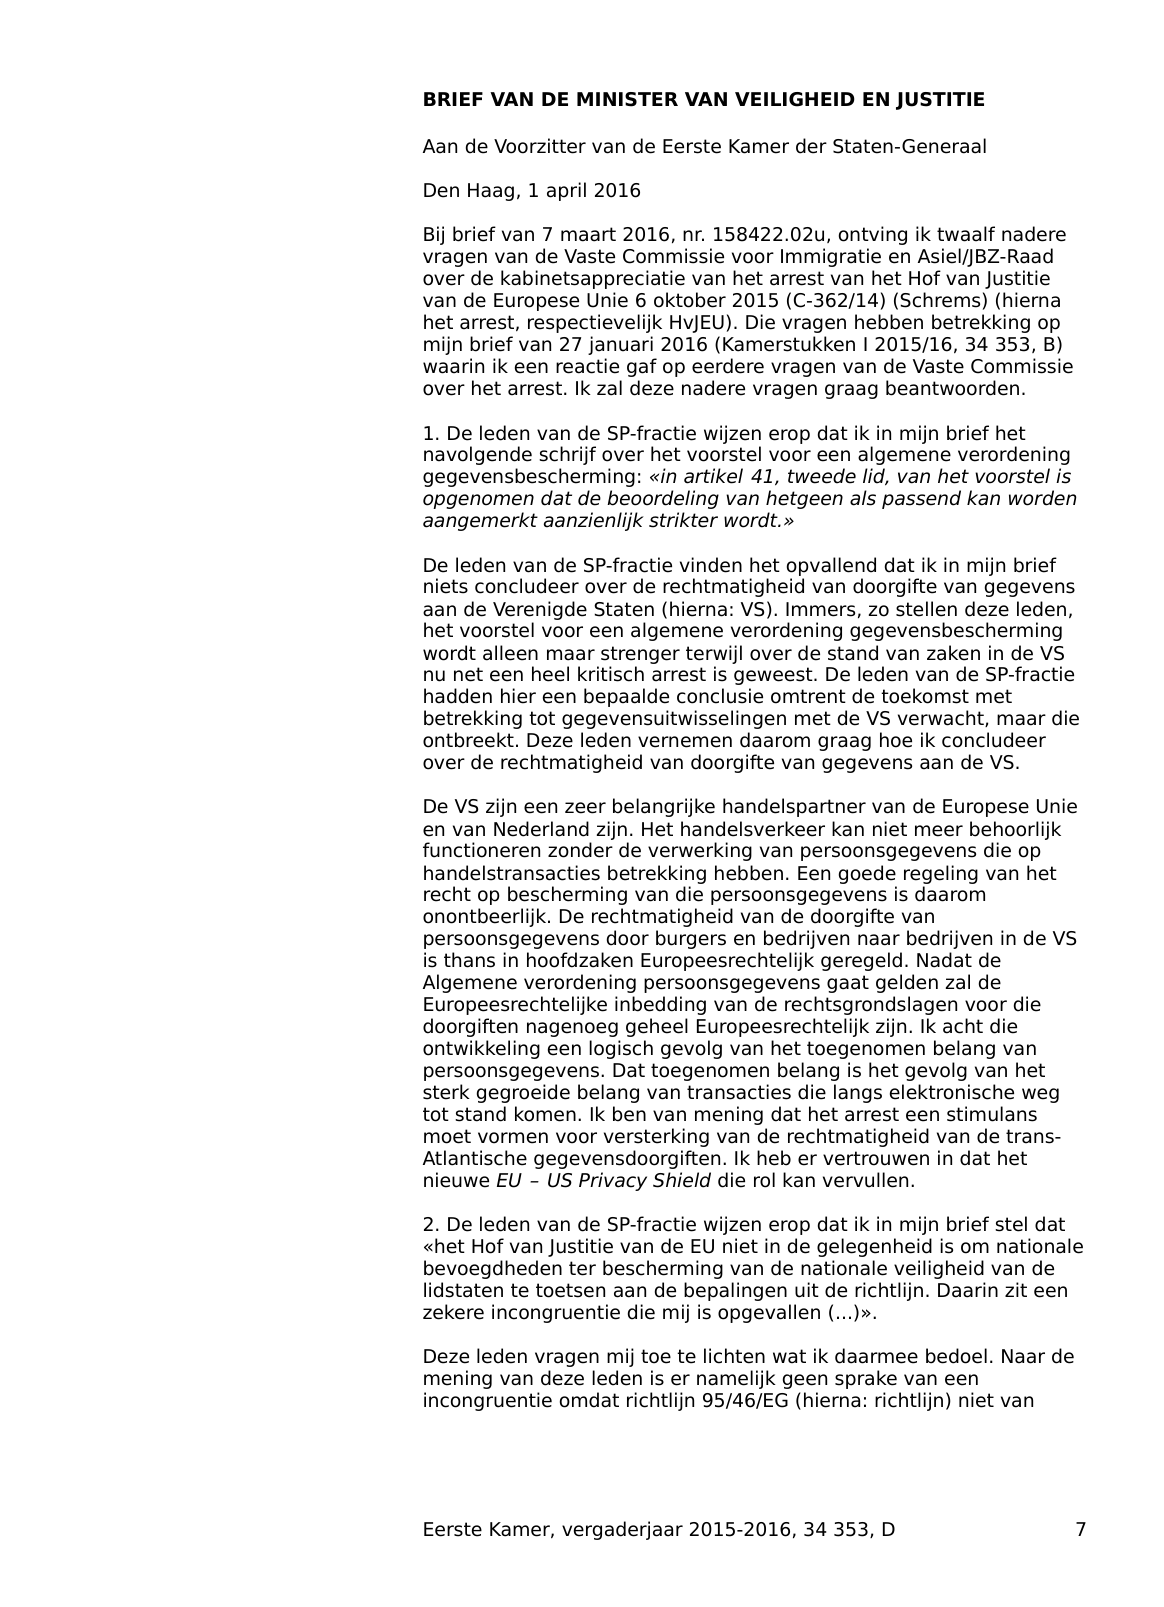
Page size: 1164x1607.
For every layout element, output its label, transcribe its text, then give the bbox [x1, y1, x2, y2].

text Deze leden vragen mij toe te lichten wat ik daarmee bedoel. Naar de mening van deze leden is er namelijk geen sprake van een incongruentie omdat richtlijn 95/46/EG (hierna: richtlijn) niet van [422, 1346, 1087, 1412]
subtitle BRIEF VAN DE MINISTER VAN VEILIGHEID EN JUSTITIE [422, 89, 1087, 111]
text 1. De leden van de SP-fractie wijzen erop dat ik in mijn brief het navolgende schrijf over het voorstel voor een algemene verordening gegevensbescherming: «in artikel 41, tweede lid, van het voorstel is opgenomen dat de beoordeling van hetgeen als passend kan worden aangemerkt aanzienlijk strikter wordt.» [422, 422, 1087, 532]
text Den Haag, 1 april 2016 [422, 180, 1087, 202]
text De leden van de SP-fractie vinden het opvallend dat ik in mijn brief niets concludeer over de rechtmatigheid van doorgifte van gegevens aan de Verenigde Staten (hierna: VS). Immers, zo stellen deze leden, het voorstel voor een algemene verordening gegevensbescherming wordt alleen maar strenger terwijl over de stand van zaken in de VS nu net een heel kritisch arrest is geweest. De leden van de SP-fractie hadden hier een bepaalde conclusie omtrent de toekomst met betrekking tot gegevensuitwisselingen met de VS verwacht, maar die ontbreekt. Deze leden vernemen daarom graag hoe ik concludeer over de rechtmatigheid van doorgifte van gegevens aan de VS. [422, 554, 1087, 774]
text Aan de Voorzitter van de Eerste Kamer der Staten-Generaal [422, 136, 1087, 158]
text Bij brief van 7 maart 2016, nr. 158422.02u, ontving ik twaalf nadere vragen van de Vaste Commissie voor Immigratie en Asiel/JBZ-Raad over de kabinetsappreciatie van het arrest van het Hof van Justitie van de Europese Unie 6 oktober 2015 (C-362/14) (Schrems) (hierna het arrest, respectievelijk HvJEU). Die vragen hebben betrekking op mijn brief van 27 januari 2016 (Kamerstukken I 2015/16, 34 353, B) waarin ik een reactie gaf op eerdere vragen van de Vaste Commissie over het arrest. Ik zal deze nadere vragen graag beantwoorden. [422, 224, 1087, 400]
text 2. De leden van de SP-fractie wijzen erop dat ik in mijn brief stel dat «het Hof van Justitie van de EU niet in de gelegenheid is om nationale bevoegdheden ter bescherming van de nationale veiligheid van de lidstaten te toetsen aan de bepalingen uit de richtlijn. Daarin zit een zekere incongruentie die mij is opgevallen (...)». [422, 1214, 1087, 1324]
text De VS zijn een zeer belangrijke handelspartner van de Europese Unie en van Nederland zijn. Het handelsverkeer kan niet meer behoorlijk functioneren zonder de verwerking van persoonsgegevens die op handelstransacties betrekking hebben. Een goede regeling van het recht op bescherming van die persoonsgegevens is daarom onontbeerlijk. De rechtmatigheid van de doorgifte van persoonsgegevens door burgers en bedrijven naar bedrijven in de VS is thans in hoofdzaken Europeesrechtelijk geregeld. Nadat de Algemene verordening persoonsgegevens gaat gelden zal de Europeesrechtelijke inbedding van de rechtsgrondslagen voor die doorgiften nagenoeg geheel Europeesrechtelijk zijn. Ik acht die ontwikkeling een logisch gevolg van het toegenomen belang van persoonsgegevens. Dat toegenomen belang is het gevolg van het sterk gegroeide belang van transacties die langs elektronische weg tot stand komen. Ik ben van mening dat het arrest een stimulans moet vormen voor versterking van de rechtmatigheid van de trans-Atlantische gegevensdoorgiften. Ik heb er vertrouwen in dat het nieuwe EU – US Privacy Shield die rol kan vervullen. [422, 796, 1087, 1192]
